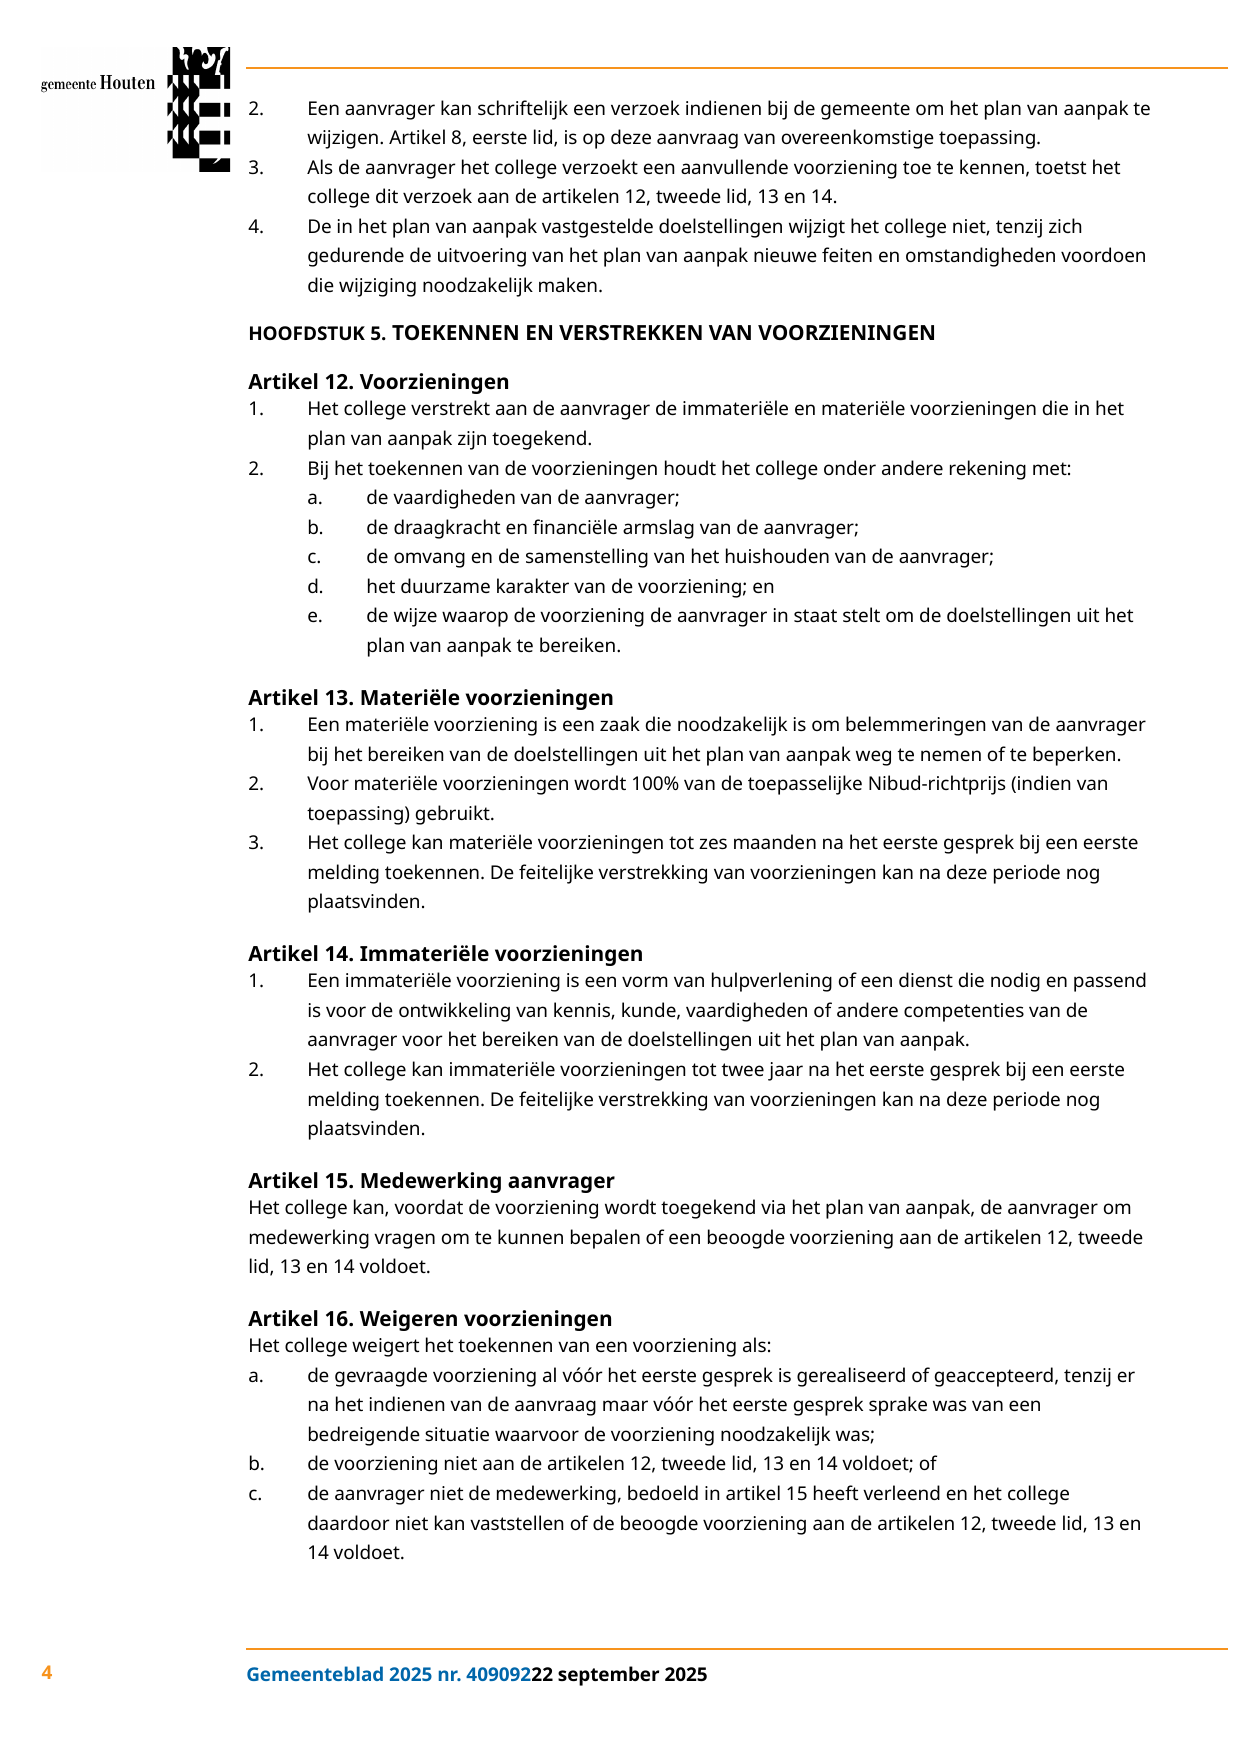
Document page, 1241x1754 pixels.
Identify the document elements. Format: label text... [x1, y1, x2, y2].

list de draagkracht en financiële armslag van de aanvrager; [307, 514, 1152, 540]
list Als de aanvrager het college verzoekt een aanvullende voorziening toe te kennen, toetst het college dit verzoek aan de artikelen 12, tweede lid, 13 en 14. [248, 154, 1152, 209]
list Een materiële voorziening is een zaak die noodzakelijk is om belemmeringen van de aanvrager bij het bereiken van de doelstellingen uit het plan van aanpak weg te nemen of te beperken. [248, 711, 1152, 766]
list het duurzame karakter van de voorziening; en [307, 573, 1152, 599]
list Bij het toekennen van de voorzieningen houdt het college onder andere rekening met: [248, 455, 1152, 481]
text Artikel 14. Immateriële voorzieningen [248, 939, 1152, 967]
list de voorziening niet aan de artikelen 12, tweede lid, 13 en 14 voldoet; of [248, 1451, 1152, 1476]
text Artikel 12. Voorzieningen [248, 367, 1152, 396]
list de gevraagde voorziening al vóór het eerste gesprek is gerealiseerd of geaccepteerd, tenzij er na het indienen van de aanvraag maar vóór het eerste gesprek sprake was van een bedreigende situatie waarvoor de voorziening noodzakelijk was; [248, 1362, 1152, 1447]
list de vaardigheden van de aanvrager; [307, 484, 1152, 510]
text Artikel 13. Materiële voorzieningen [248, 683, 1152, 711]
picture [41, 47, 231, 172]
list Het college kan immateriële voorzieningen tot twee jaar na het eerste gesprek bij een eerste melding toekennen. De feitelijke verstrekking van voorzieningen kan na deze periode nog plaatsvinden. [248, 1056, 1152, 1141]
text Artikel 15. Medewerking aanvrager [248, 1166, 1152, 1194]
list Een aanvrager kan schriftelijk een verzoek indienen bij de gemeente om het plan van aanpak te wijzigen. Artikel 8, eerste lid, is op deze aanvraag van overeenkomstige toepassing. [248, 95, 1152, 150]
list de aanvrager niet de medewerking, bedoeld in artikel 15 heeft verleend en het college daardoor niet kan vaststellen of de beoogde voorziening aan de artikelen 12, tweede lid, 13 en 14 voldoet. [248, 1480, 1152, 1565]
text Het college weigert het toekennen van een voorziening als: [248, 1332, 1152, 1358]
list Het college kan materiële voorzieningen tot zes maanden na het eerste gesprek bij een eerste melding toekennen. De feitelijke verstrekking van voorzieningen kan na deze periode nog plaatsvinden. [248, 829, 1152, 914]
text HOOFDSTUK 5. TOEKENNEN EN VERSTREKKEN VAN VOORZIENINGEN [248, 318, 1152, 346]
list Het college verstrekt aan de aanvrager de immateriële en materiële voorzieningen die in het plan van aanpak zijn toegekend. [248, 396, 1152, 451]
text Het college kan, voordat de voorziening wordt toegekend via het plan van aanpak, de aanvrager om medewerking vragen om te kunnen bepalen of een beoogde voorziening aan de artikelen 12, tweede lid, 13 en 14 voldoet. [248, 1194, 1152, 1279]
list Een immateriële voorziening is een vorm van hulpverlening of een dienst die nodig en passend is voor de ontwikkeling van kennis, kunde, vaardigheden of andere competenties van de aanvrager voor het bereiken van de doelstellingen uit het plan van aanpak. [248, 967, 1152, 1052]
list de wijze waarop de voorziening de aanvrager in staat stelt om de doelstellingen uit het plan van aanpak te bereiken. [307, 603, 1152, 658]
list de omvang en de samenstelling van het huishouden van de aanvrager; [307, 543, 1152, 569]
text Artikel 16. Weigeren voorzieningen [248, 1304, 1152, 1332]
list Voor materiële voorzieningen wordt 100% van de toepasselijke Nibud-richtprijs (indien van toepassing) gebruikt. [248, 770, 1152, 826]
list De in het plan van aanpak vastgestelde doelstellingen wijzigt het college niet, tenzij zich gedurende de uitvoering van het plan van aanpak nieuwe feiten en omstandigheden voordoen die wijziging noodzakelijk maken. [248, 213, 1152, 298]
